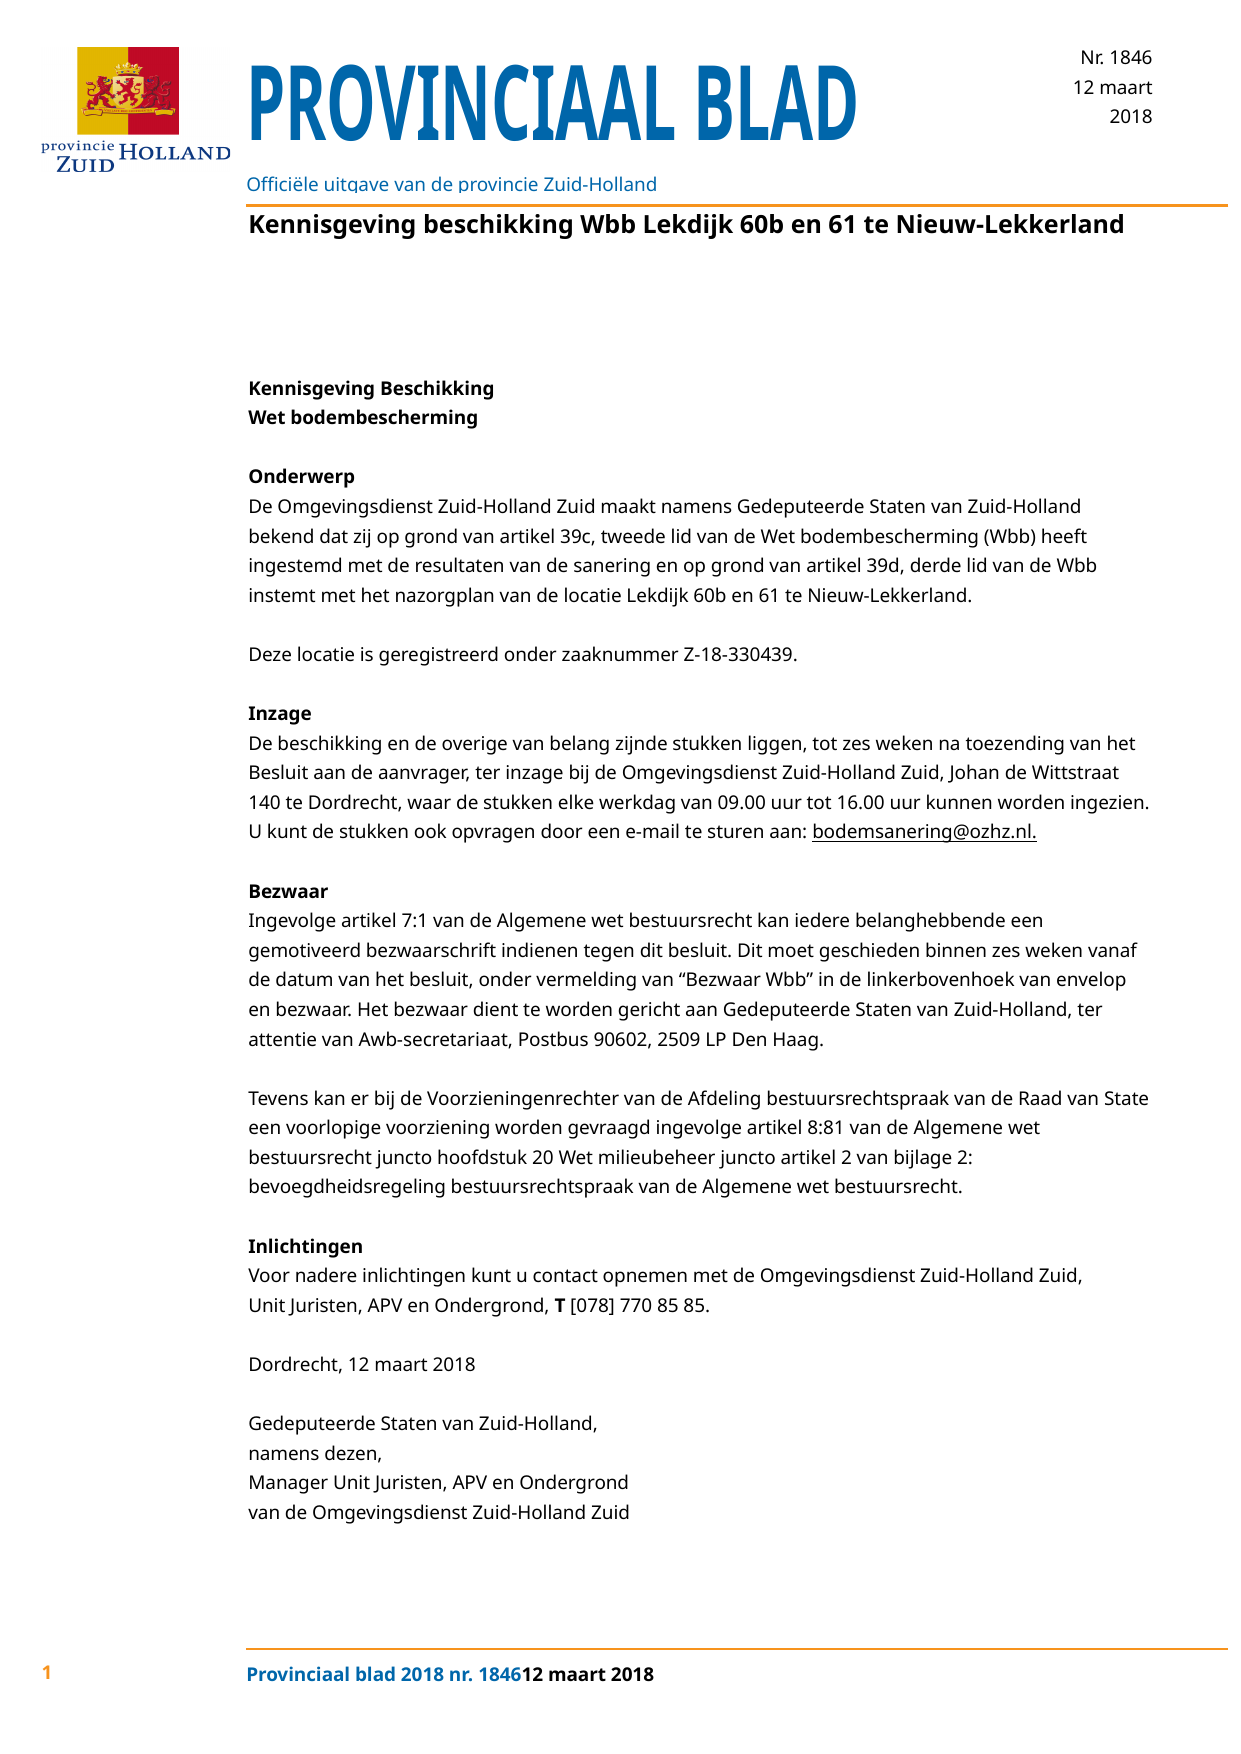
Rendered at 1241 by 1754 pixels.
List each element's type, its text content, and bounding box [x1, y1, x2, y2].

text Inlichtingen [248, 1233, 1152, 1258]
text Bezwaar [248, 878, 1152, 903]
text Kennisgeving beschikking Wbb Lekdijk 60b en 61 te Nieuw-Lekkerland [248, 207, 1152, 241]
text Onderwerp [248, 464, 1152, 489]
text Ingevolge artikel 7:1 van de Algemene wet bestuursrecht kan iedere belanghebbende een gemotiveerd bezwaarschrift indienen tegen dit besluit. Dit moet geschieden binnen zes weken vanaf de datum van het besluit, onder vermelding van “Bezwaar Wbb” in de linkerbovenhoek van envelop en bezwaar. Het bezwaar dient te worden gericht aan Gedeputeerde Staten van Zuid-Holland, ter attentie van Awb-secretariaat, Postbus 90602, 2509 LP Den Haag. [248, 907, 1152, 1051]
text Gedeputeerde Staten van Zuid-Holland, [248, 1410, 1152, 1436]
text De beschikking en de overige van belang zijnde stukken liggen, tot zes weken na toezending van het Besluit aan de aanvrager, ter inzage bij de Omgevingsdienst Zuid-Holland Zuid, Johan de Wittstraat 140 te Dordrecht, waar de stukken elke werkdag van 09.00 uur tot 16.00 uur kunnen worden ingezien. U kunt de stukken ook opvragen door een e-mail te sturen aan: bodemsanering@ozhz.nl. [248, 730, 1152, 844]
text Voor nadere inlichtingen kunt u contact opnemen met de Omgevingsdienst Zuid-Holland Zuid, [248, 1262, 1152, 1288]
picture [41, 47, 231, 172]
text Tevens kan er bij de Voorzieningenrechter van de Afdeling bestuursrechtspraak van de Raad van State een voorlopige voorziening worden gevraagd ingevolge artikel 8:81 van de Algemene wet bestuursrecht juncto hoofdstuk 20 Wet milieubeheer juncto artikel 2 van bijlage 2: bevoegdheidsregeling bestuursrechtspraak van de Algemene wet bestuursrecht. [248, 1085, 1152, 1199]
text Wet bodembescherming [248, 404, 1152, 430]
text Dordrecht, 12 maart 2018 [248, 1351, 1152, 1377]
text De Omgevingsdienst Zuid-Holland Zuid maakt namens Gedeputeerde Staten van Zuid-Holland bekend dat zij op grond van artikel 39c, tweede lid van de Wet bodembescherming (Wbb) heeft ingestemd met de resultaten van de sanering en op grond van artikel 39d, derde lid van de Wbb instemt met het nazorgplan van de locatie Lekdijk 60b en 61 te Nieuw-Lekkerland. [248, 493, 1152, 608]
text Deze locatie is geregistreerd onder zaaknummer Z-18-330439. [248, 641, 1152, 667]
text namens dezen, [248, 1440, 1152, 1466]
text Unit Juristen, APV en Ondergrond, T [078] 770 85 85. [248, 1292, 1152, 1318]
text Manager Unit Juristen, APV en Ondergrond [248, 1469, 1152, 1495]
text van de Omgevingsdienst Zuid-Holland Zuid [248, 1499, 1152, 1525]
text Inzage [248, 700, 1152, 726]
text Kennisgeving Beschikking [248, 375, 1152, 401]
